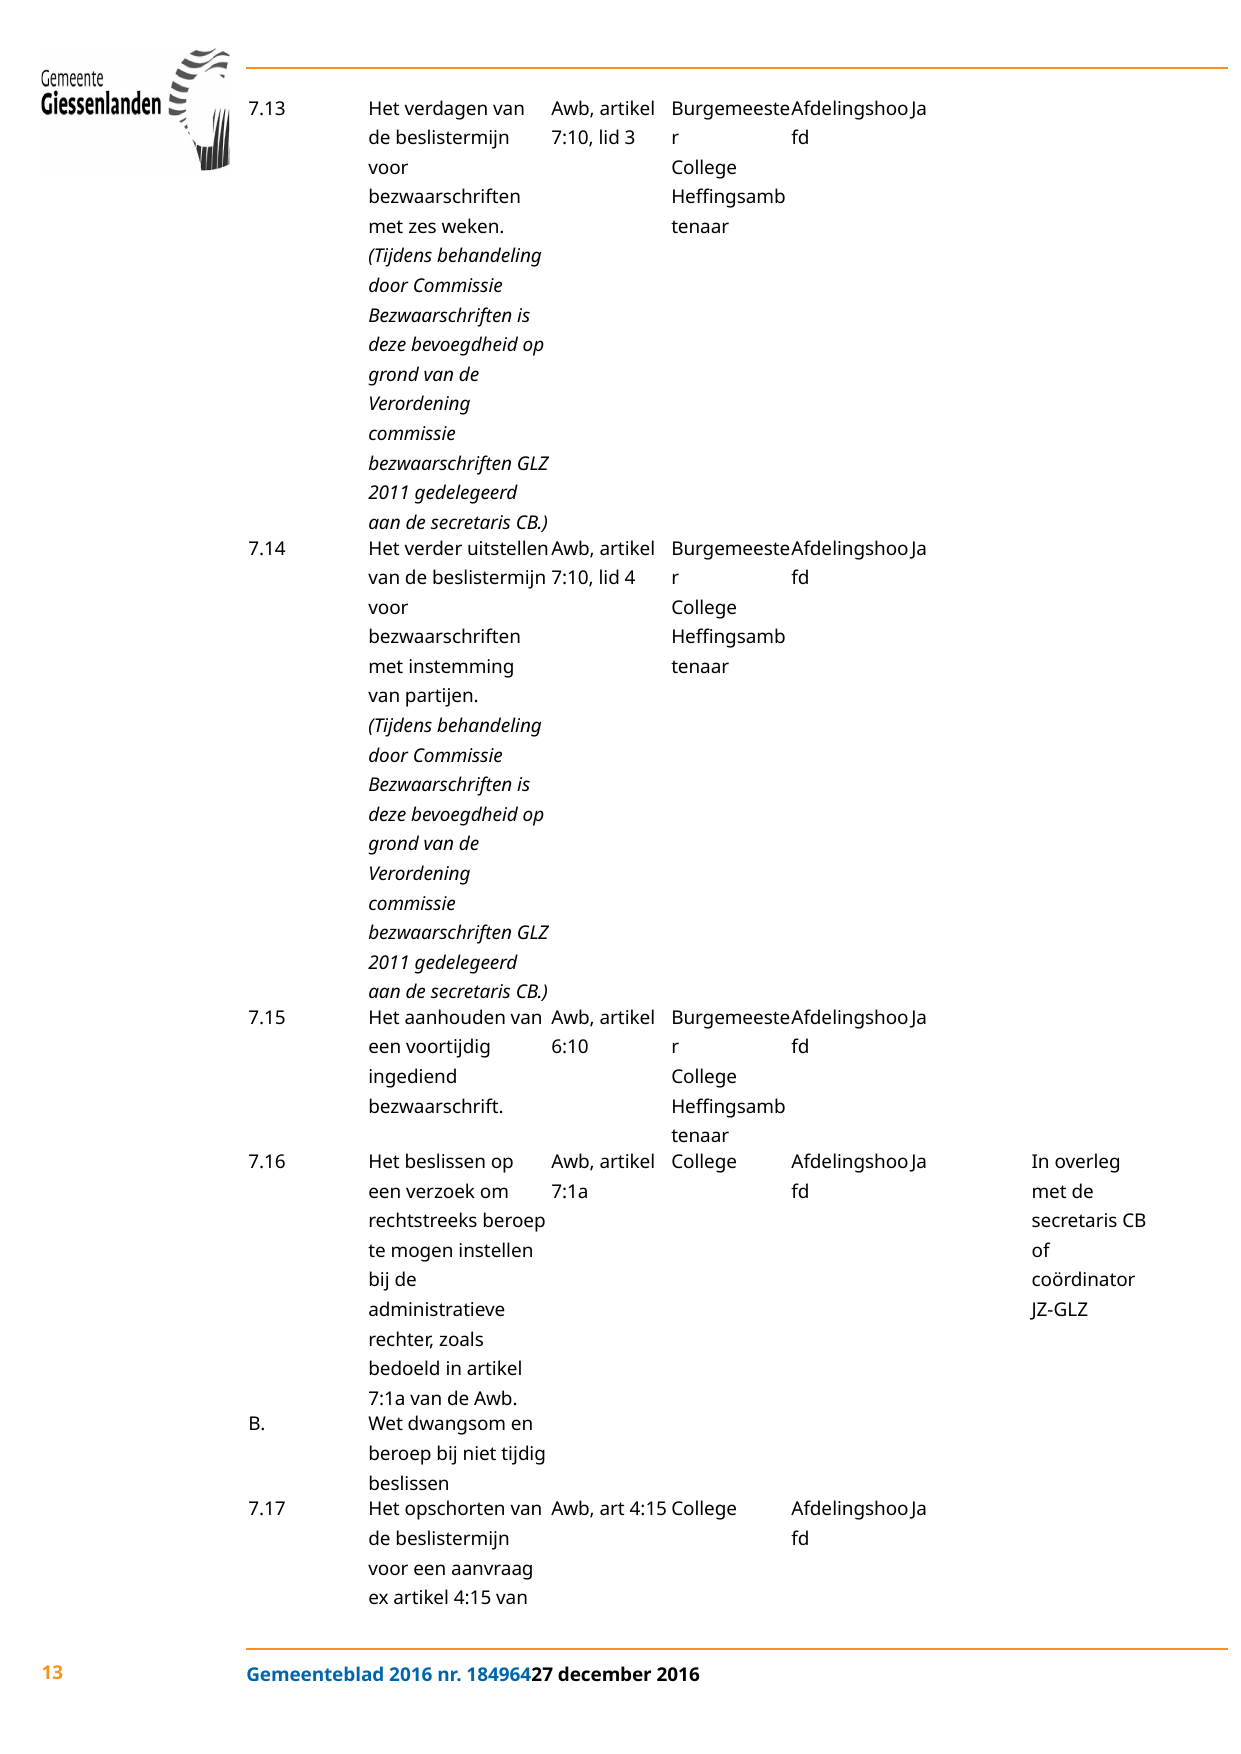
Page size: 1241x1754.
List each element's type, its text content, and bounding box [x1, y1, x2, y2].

table_cell College [671, 1148, 791, 1411]
table_cell Het opschorten van de beslistermijn voor een aanvraag ex artikel 4:15 van [368, 1496, 551, 1610]
table_cell In overleg met de secretaris CB of coördinator JZ-GLZ [1031, 1148, 1152, 1411]
table_cell Awb, artikel 7:10, lid 4 [551, 535, 671, 1004]
table_cell 7.15 [248, 1004, 368, 1148]
table_cell Burgemeester College Heffingsambtenaar [671, 535, 791, 1004]
table_cell [671, 1411, 791, 1496]
table_cell Afdelingshoofd [791, 1496, 911, 1610]
table_cell Het verdagen van de beslistermijn voor bezwaarschriften met zes weken. (Tijdens behandeling door Commissie Bezwaarschriften is deze bevoegdheid op grond van de Verordening commissie bezwaarschriften GLZ 2011 gedelegeerd aan de secretaris CB.) [368, 95, 551, 535]
table_cell Ja [911, 95, 1031, 535]
table_cell Wet dwangsom en beroep bij niet tijdig beslissen [368, 1411, 551, 1496]
table_cell [1031, 1004, 1152, 1148]
table_cell Afdelingshoofd [791, 1148, 911, 1411]
table_cell 7.16 [248, 1148, 368, 1411]
table_cell Awb, art 4:15 [551, 1496, 671, 1610]
table_cell Afdelingshoofd [791, 95, 911, 535]
table_cell Burgemeester College Heffingsambtenaar [671, 1004, 791, 1148]
table_cell [1031, 95, 1152, 535]
table_cell Ja [911, 535, 1031, 1004]
table_cell [791, 1411, 911, 1496]
table_cell 7.13 [248, 95, 368, 535]
table_cell Awb, artikel 6:10 [551, 1004, 671, 1148]
table_cell Het verder uitstellen van de beslistermijn voor bezwaarschriften met instemming van partijen. (Tijdens behandeling door Commissie Bezwaarschriften is deze bevoegdheid op grond van de Verordening commissie bezwaarschriften GLZ 2011 gedelegeerd aan de secretaris CB.) [368, 535, 551, 1004]
table_cell College [671, 1496, 791, 1610]
table_cell [551, 1411, 671, 1496]
table_cell Afdelingshoofd [791, 1004, 911, 1148]
table_cell Het aanhouden van een voortijdig ingediend bezwaarschrift. [368, 1004, 551, 1148]
table_cell Ja [911, 1496, 1031, 1610]
table_cell [911, 1411, 1031, 1496]
table_cell Afdelingshoofd [791, 535, 911, 1004]
table_cell [1031, 1496, 1152, 1610]
table_cell Burgemeester College Heffingsambtenaar [671, 95, 791, 535]
table_cell Ja [911, 1148, 1031, 1411]
table_cell 7.17 [248, 1496, 368, 1610]
table_cell Awb, artikel 7:1a [551, 1148, 671, 1411]
table_cell Ja [911, 1004, 1031, 1148]
table_cell 7.14 [248, 535, 368, 1004]
table_cell Het beslissen op een verzoek om rechtstreeks beroep te mogen instellen bij de administratieve rechter, zoals bedoeld in artikel 7:1a van de Awb. [368, 1148, 551, 1411]
table_cell [1031, 535, 1152, 1004]
table_cell B. [248, 1411, 368, 1496]
picture [41, 47, 231, 172]
table_cell [1031, 1411, 1152, 1496]
table_cell Awb, artikel 7:10, lid 3 [551, 95, 671, 535]
